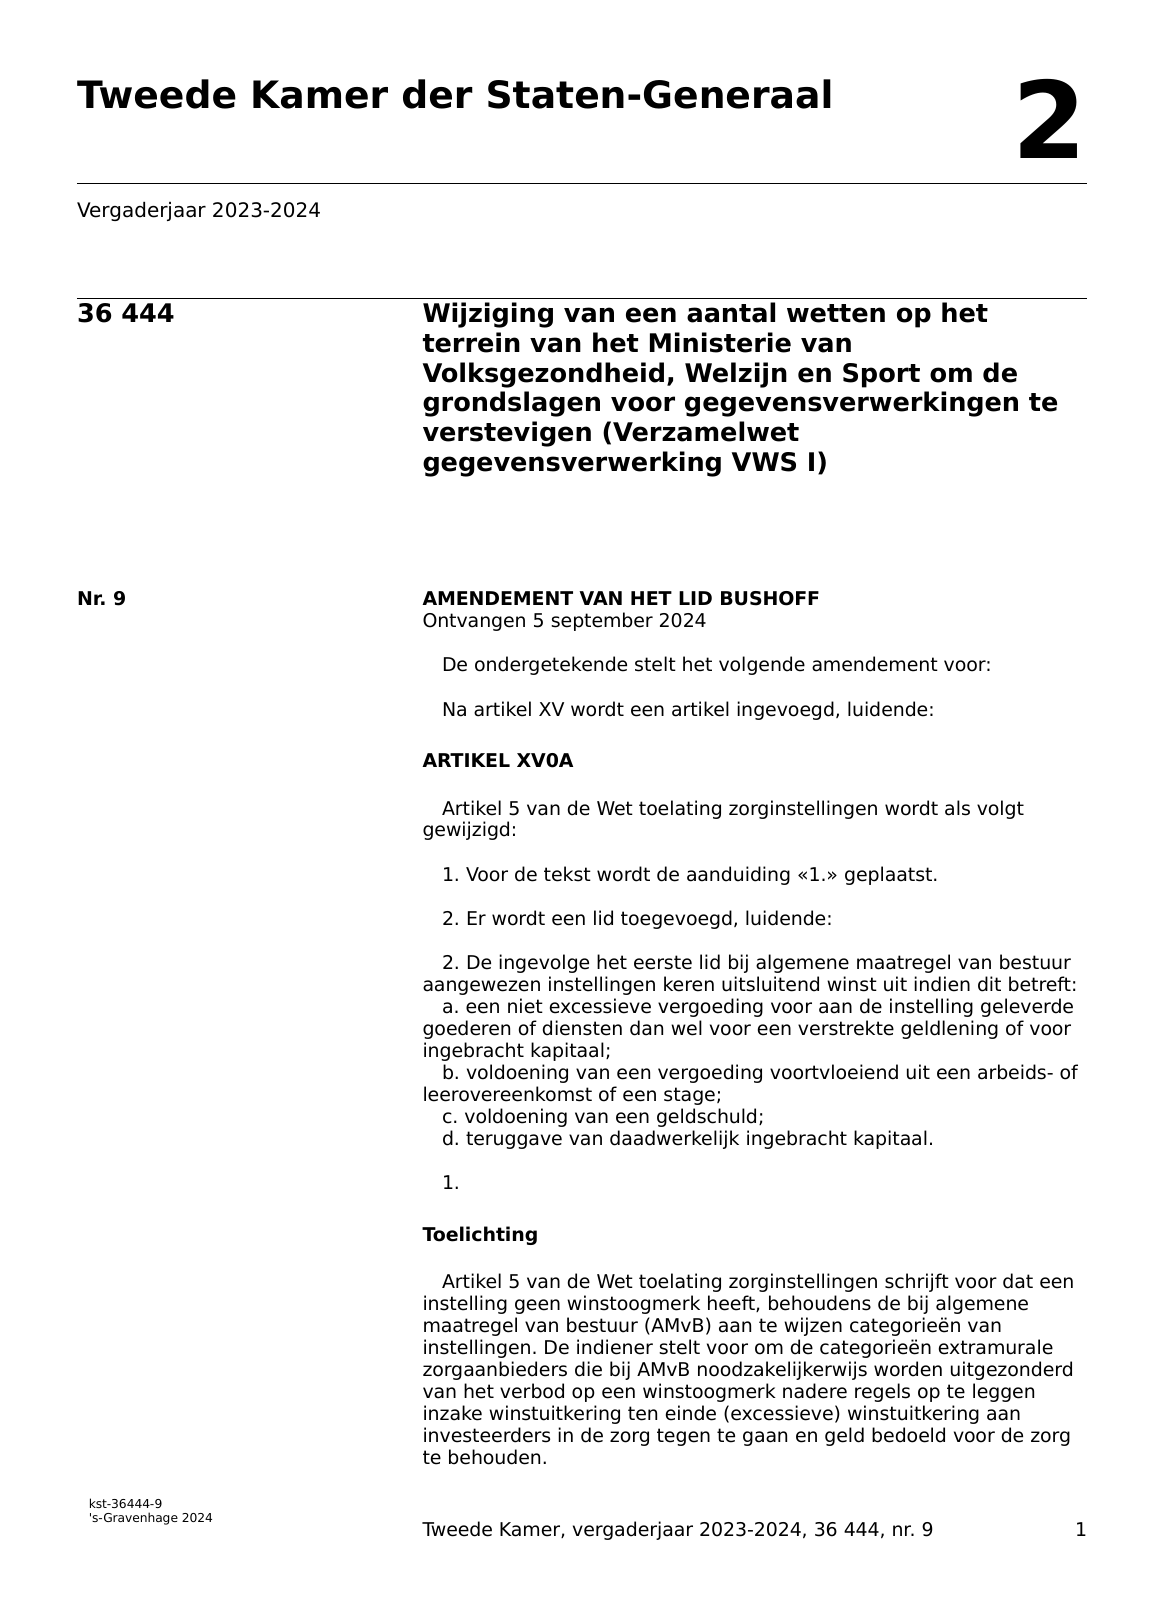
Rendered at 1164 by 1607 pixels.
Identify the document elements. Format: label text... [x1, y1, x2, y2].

text 2. Er wordt een lid toegevoegd, luidende: [422, 908, 1087, 930]
text De ondergetekende stelt het volgende amendement voor: [422, 654, 1087, 676]
text 1. [422, 1172, 1087, 1194]
subtitle 36 444 Wijziging van een aantal wetten op het terrein van het Ministerie van Volksgezondheid, Welzijn en Sport om de grondslagen voor gegevensverwerkingen te verstevigen (Verzamelwet gegevensverwerking VWS I) [77, 299, 1087, 477]
subtitle Nr. 9 AMENDEMENT VAN HET LID BUSHOFF [77, 588, 1087, 610]
text c. voldoening van een geldschuld; [422, 1106, 1087, 1128]
text Na artikel XV wordt een artikel ingevoegd, luidende: [422, 698, 1087, 720]
text Artikel 5 van de Wet toelating zorginstellingen schrijft voor dat een instelling geen winstoogmerk heeft, behoudens de bij algemene maatregel van bestuur (AMvB) aan te wijzen categorieën van instellingen. De indiener stelt voor om de categorieën extramurale zorgaanbieders die bij AMvB noodzakelijkerwijs worden uitgezonderd van het verbod op een winstoogmerk nadere regels op te leggen inzake winstuitkering ten einde (excessieve) winstuitkering aan investeerders in de zorg tegen te gaan en geld bedoeld voor de zorg te behouden. [422, 1271, 1087, 1469]
table_cell Vergaderjaar 2023-2024 [77, 184, 1087, 298]
text kst-36444-9 [88, 1497, 323, 1511]
text a. een niet excessieve vergoeding voor aan de instelling geleverde goederen of diensten dan wel voor een verstrekte geldlening of voor ingebracht kapitaal; [422, 996, 1087, 1062]
text b. voldoening van een vergoeding voortvloeiend uit een arbeids- of leerovereenkomst of een stage; [422, 1062, 1087, 1106]
table_header Tweede Kamer der Staten-Generaal [77, 59, 886, 183]
subtitle ARTIKEL XV0A [422, 750, 1087, 772]
text d. teruggave van daadwerkelijk ingebracht kapitaal. [422, 1128, 1087, 1150]
text 1. Voor de tekst wordt de aanduiding «1.» geplaatst. [422, 863, 1087, 886]
text Artikel 5 van de Wet toelating zorginstellingen wordt als volgt gewijzigd: [422, 797, 1087, 841]
text Ontvangen 5 september 2024 [422, 610, 1087, 632]
text 2. De ingevolge het eerste lid bij algemene maatregel van bestuur aangewezen instellingen keren uitsluitend winst uit indien dit betreft: [422, 952, 1087, 996]
table_header 2 [886, 59, 1087, 183]
subtitle Toelichting [422, 1224, 1087, 1246]
text 's-Gravenhage 2024 [88, 1511, 323, 1525]
